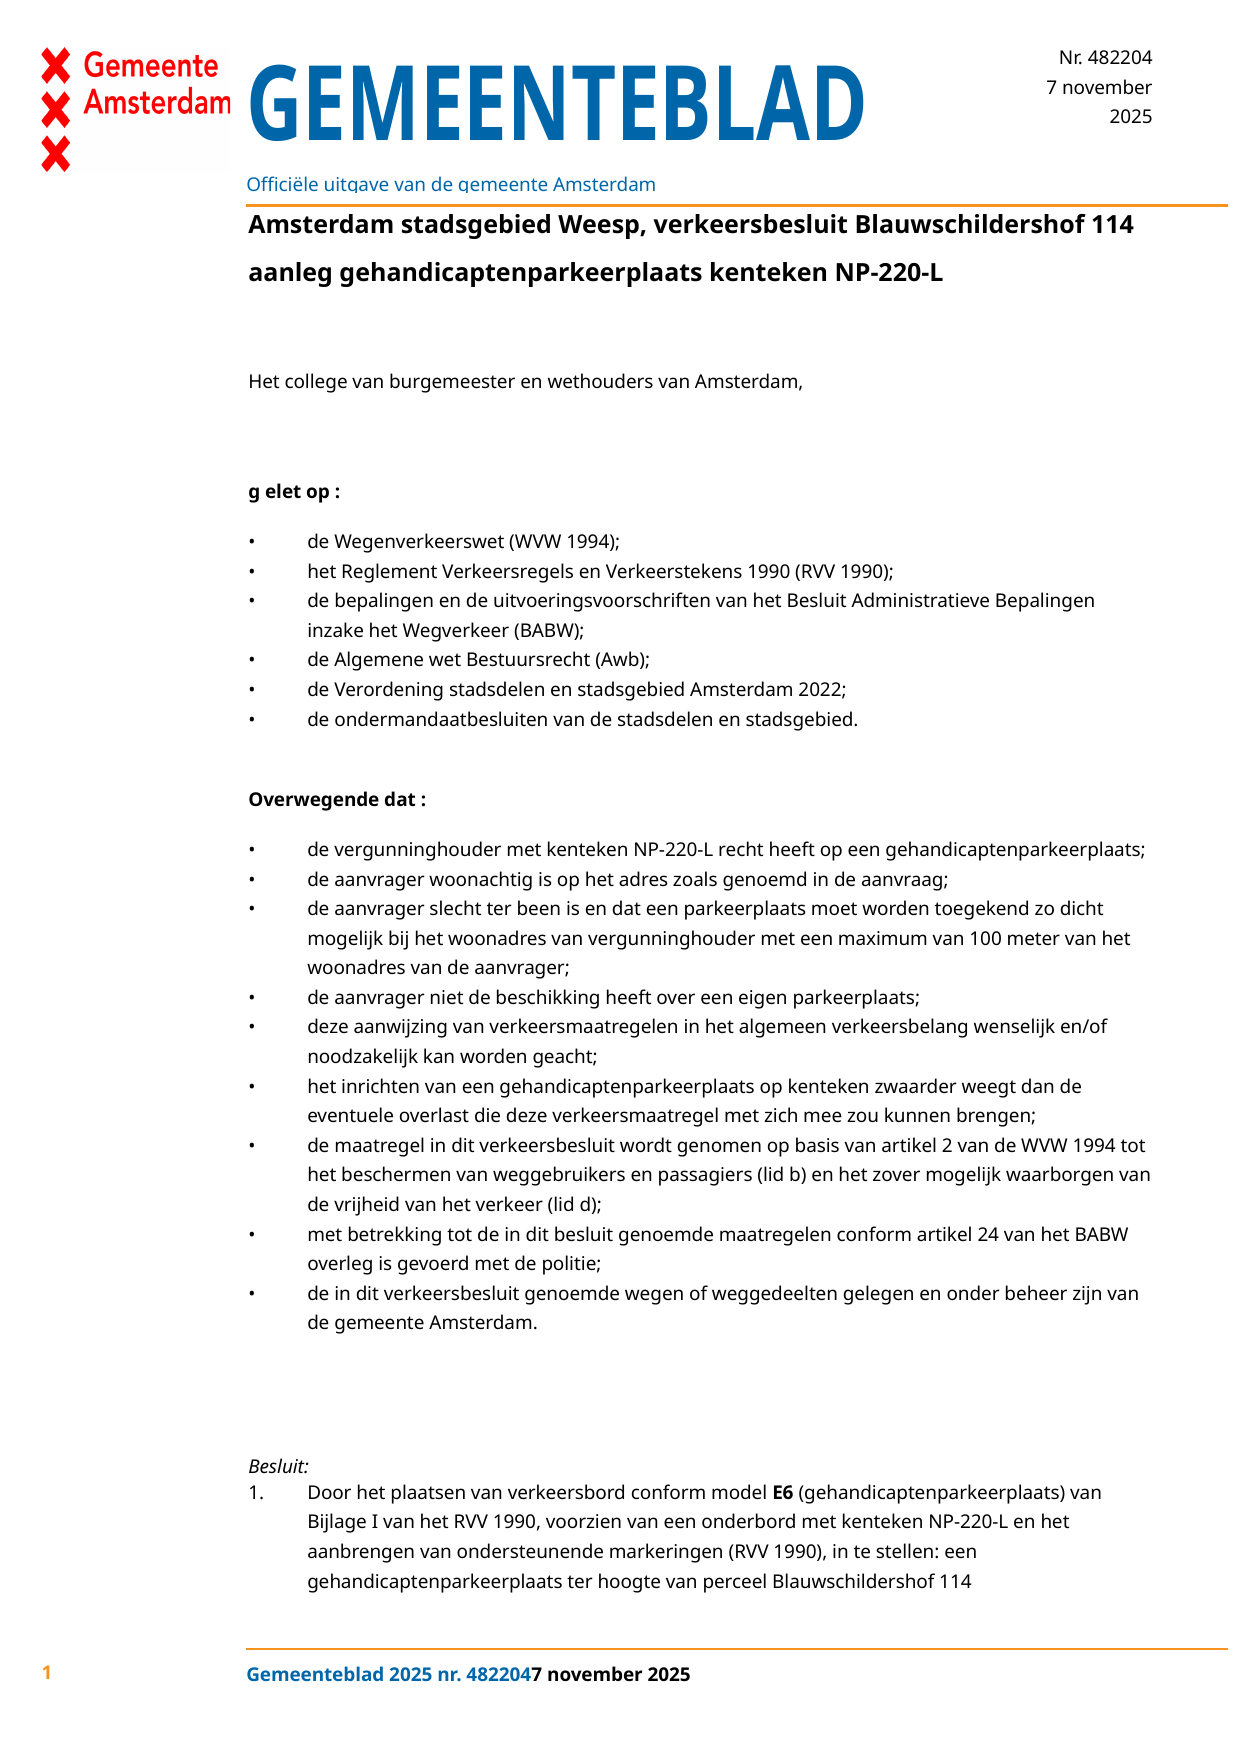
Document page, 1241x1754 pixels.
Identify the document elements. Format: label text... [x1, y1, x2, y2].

list de ondermandaatbesluiten van de stadsdelen en stadsgebied. [248, 706, 1152, 731]
text Overwegende dat : [248, 786, 1152, 811]
list de bepalingen en de uitvoeringsvoorschriften van het Besluit Administratieve Bepalingen inzake het Wegverkeer (BABW); [248, 587, 1152, 643]
list de maatregel in dit verkeersbesluit wordt genomen op basis van artikel 2 van de WVW 1994 tot het beschermen van weggebruikers en passagiers (lid b) en het zover mogelijk waarborgen van de vrijheid van het verkeer (lid d); [248, 1132, 1152, 1217]
list het inrichten van een gehandicaptenparkeerplaats op kenteken zwaarder weegt dan de eventuele overlast die deze verkeersmaatregel met zich mee zou kunnen brengen; [248, 1073, 1152, 1128]
list de Wegenverkeerswet (WVW 1994); [248, 528, 1152, 554]
text Amsterdam stadsgebied Weesp, verkeersbesluit Blauwschildershof 114 aanleg gehandicaptenparkeerplaats kenteken NP-220-L [248, 207, 1152, 288]
list deze aanwijzing van verkeersmaatregelen in het algemeen verkeersbelang wenselijk en/of noodzakelijk kan worden geacht; [248, 1014, 1152, 1069]
list de aanvrager slecht ter been is en dat een parkeerplaats moet worden toegekend zo dicht mogelijk bij het woonadres van vergunninghouder met een maximum van 100 meter van het woonadres van de aanvrager; [248, 895, 1152, 980]
list de vergunninghouder met kenteken NP-220-L recht heeft op een gehandicaptenparkeerplaats; [248, 836, 1152, 862]
list de Verordening stadsdelen en stadsgebied Amsterdam 2022; [248, 676, 1152, 702]
picture [41, 47, 231, 172]
list met betrekking tot de in dit besluit genoemde maatregelen conform artikel 24 van het BABW overleg is gevoerd met de politie; [248, 1221, 1152, 1276]
list de aanvrager niet de beschikking heeft over een eigen parkeerplaats; [248, 984, 1152, 1010]
list de aanvrager woonachtig is op het adres zoals genoemd in de aanvraag; [248, 866, 1152, 891]
text g elet op : [248, 478, 1152, 503]
list de Algemene wet Bestuursrecht (Awb); [248, 647, 1152, 672]
list Door het plaatsen van verkeersbord conform model E6 (gehandicaptenparkeerplaats) van Bijlage I van het RVV 1990, voorzien van een onderbord met kenteken NP-220-L en het aanbrengen van ondersteunende markeringen (RVV 1990), in te stellen: een gehandicaptenparkeerplaats ter hoogte van perceel Blauwschildershof 114 [248, 1479, 1152, 1594]
list het Reglement Verkeersregels en Verkeerstekens 1990 (RVV 1990); [248, 558, 1152, 583]
text Besluit: [248, 1453, 1152, 1479]
text Het college van burgemeester en wethouders van Amsterdam, [248, 368, 1152, 394]
list de in dit verkeersbesluit genoemde wegen of weggedeelten gelegen en onder beheer zijn van de gemeente Amsterdam. [248, 1280, 1152, 1335]
